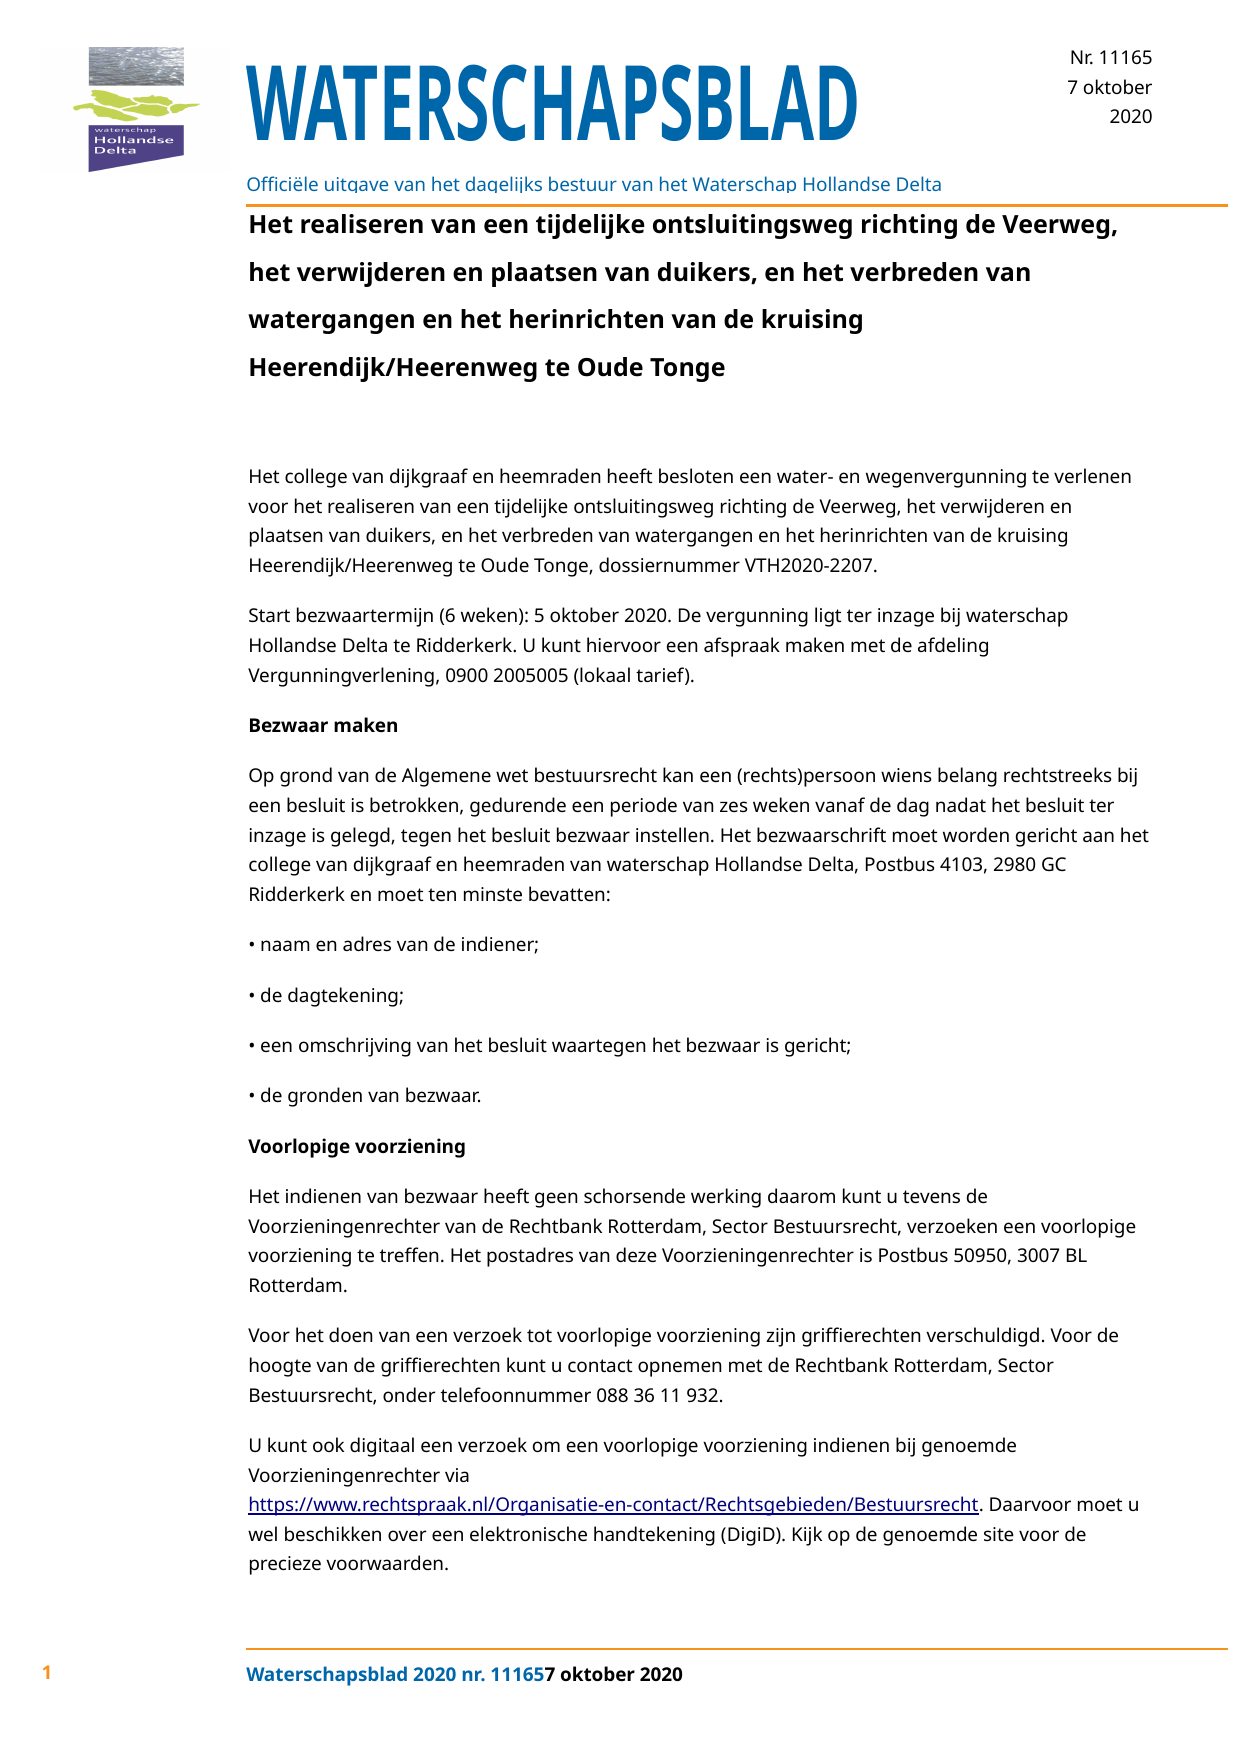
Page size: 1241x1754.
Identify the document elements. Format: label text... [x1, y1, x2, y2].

text Start bezwaartermijn (6 weken): 5 oktober 2020. De vergunning ligt ter inzage bij waterschap Hollandse Delta te Ridderkerk. U kunt hiervoor een afspraak maken met de afdeling Vergunningverlening, 0900 2005005 (lokaal tarief). [248, 603, 1152, 688]
text Voorlopige voorziening [248, 1133, 1152, 1159]
text Voor het doen van een verzoek tot voorlopige voorziening zijn griffierechten verschuldigd. Voor de hoogte van de griffierechten kunt u contact opnemen met de Rechtbank Rotterdam, Sector Bestuursrecht, onder telefoonnummer 088 36 11 932. [248, 1323, 1152, 1408]
text • de dagtekening; [248, 982, 1152, 1008]
text U kunt ook digitaal een verzoek om een voorlopige voorziening indienen bij genoemde Voorzieningenrechter via https://www.rechtspraak.nl/Organisatie-en-contact/Rechtsgebieden/Bestuursrecht. Daarvoor moet u wel beschikken over een elektronische handtekening (DigiD). Kijk op de genoemde site voor de precieze voorwaarden. [248, 1432, 1152, 1576]
text • naam en adres van de indiener; [248, 931, 1152, 957]
text Het college van dijkgraaf en heemraden heeft besloten een water- en wegenvergunning te verlenen voor het realiseren van een tijdelijke ontsluitingsweg richting de Veerweg, het verwijderen en plaatsen van duikers, en het verbreden van watergangen en het herinrichten van de kruising Heerendijk/Heerenweg te Oude Tonge, dossiernummer VTH2020-2207. [248, 463, 1152, 578]
text • een omschrijving van het besluit waartegen het bezwaar is gericht; [248, 1032, 1152, 1058]
text Bezwaar maken [248, 712, 1152, 738]
text Het indienen van bezwaar heeft geen schorsende werking daarom kunt u tevens de Voorzieningenrechter van de Rechtbank Rotterdam, Sector Bestuursrecht, verzoeken een voorlopige voorziening te treffen. Het postadres van deze Voorzieningenrechter is Postbus 50950, 3007 BL Rotterdam. [248, 1183, 1152, 1298]
picture [41, 47, 231, 172]
text Het realiseren van een tijdelijke ontsluitingsweg richting de Veerweg, het verwijderen en plaatsen van duikers, en het verbreden van watergangen en het herinrichten van de kruising Heerendijk/Heerenweg te Oude Tonge [248, 207, 1152, 384]
text Op grond van de Algemene wet bestuursrecht kan een (rechts)persoon wiens belang rechtstreeks bij een besluit is betrokken, gedurende een periode van zes weken vanaf de dag nadat het besluit ter inzage is gelegd, tegen het besluit bezwaar instellen. Het bezwaarschrift moet worden gericht aan het college van dijkgraaf en heemraden van waterschap Hollandse Delta, Postbus 4103, 2980 GC Ridderkerk en moet ten minste bevatten: [248, 763, 1152, 907]
text • de gronden van bezwaar. [248, 1083, 1152, 1108]
